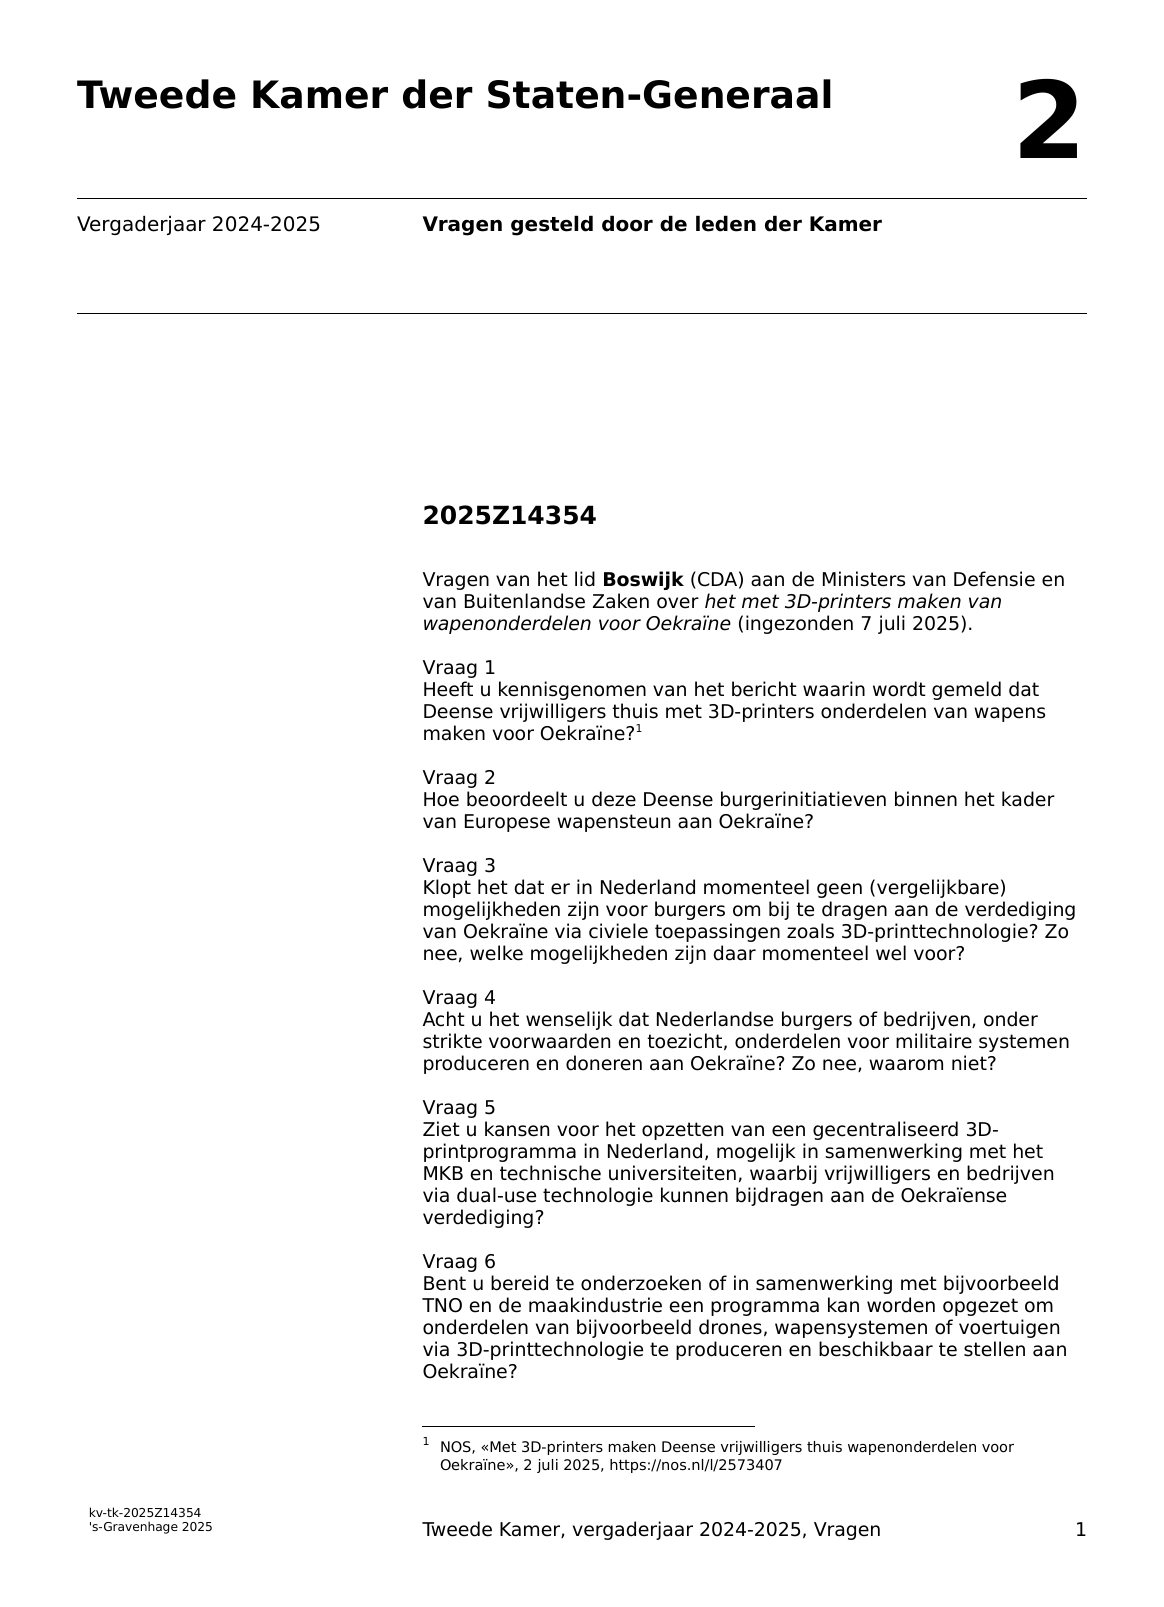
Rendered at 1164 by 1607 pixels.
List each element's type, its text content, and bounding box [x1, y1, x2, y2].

text Vraag 4 [422, 987, 1087, 1009]
text NOS, «Met 3D-printers maken Deense vrijwilligers thuis wapenonderdelen voor Oekraïne», 2 juli 2025, https://nos.nl/l/2573407 [422, 1435, 1087, 1474]
text Heeft u kennisgenomen van het bericht waarin wordt gemeld dat Deense vrijwilligers thuis met 3D-printers onderdelen van wapens maken voor Oekraïne? [422, 679, 1087, 745]
text Bent u bereid te onderzoeken of in samenwerking met bijvoorbeeld TNO en de maakindustrie een programma kan worden opgezet om onderdelen van bijvoorbeeld drones, wapensystemen of voertuigen via 3D-printtechnologie te produceren en beschikbaar te stellen aan Oekraïne? [422, 1273, 1087, 1383]
text 2025Z14354 [422, 501, 1087, 531]
text Vraag 1 [422, 657, 1087, 679]
text Acht u het wenselijk dat Nederlandse burgers of bedrijven, onder strikte voorwaarden en toezicht, onderdelen voor militaire systemen produceren en doneren aan Oekraïne? Zo nee, waarom niet? [422, 1009, 1087, 1075]
text Klopt het dat er in Nederland momenteel geen (vergelijkbare) mogelijkheden zijn voor burgers om bij te dragen aan de verdediging van Oekraïne via civiele toepassingen zoals 3D-printtechnologie? Zo nee, welke mogelijkheden zijn daar momenteel wel voor? [422, 877, 1087, 965]
table_header Tweede Kamer der Staten-Generaal [77, 59, 886, 198]
text Ziet u kansen voor het opzetten van een gecentraliseerd 3D-printprogramma in Nederland, mogelijk in samenwerking met het MKB en technische universiteiten, waarbij vrijwilligers en bedrijven via dual-use technologie kunnen bijdragen aan de Oekraïense verdediging? [422, 1119, 1087, 1229]
text kv-tk-2025Z14354 [88, 1506, 323, 1520]
text Vragen van het lid Boswijk (CDA) aan de Ministers van Defensie en van Buitenlandse Zaken over het met 3D-printers maken van wapenonderdelen voor Oekraïne (ingezonden 7 juli 2025). [422, 569, 1087, 635]
table_cell Vragen gesteld door de leden der Kamer [422, 199, 1087, 313]
text 's-Gravenhage 2025 [88, 1520, 323, 1534]
text Vraag 6 [422, 1251, 1087, 1273]
table_cell Vergaderjaar 2024-2025 [77, 199, 422, 313]
text Vraag 3 [422, 855, 1087, 877]
table_header 2 [886, 59, 1087, 198]
text Vraag 5 [422, 1097, 1087, 1119]
text Vraag 2 [422, 767, 1087, 789]
text Hoe beoordeelt u deze Deense burgerinitiatieven binnen het kader van Europese wapensteun aan Oekraïne? [422, 789, 1087, 833]
